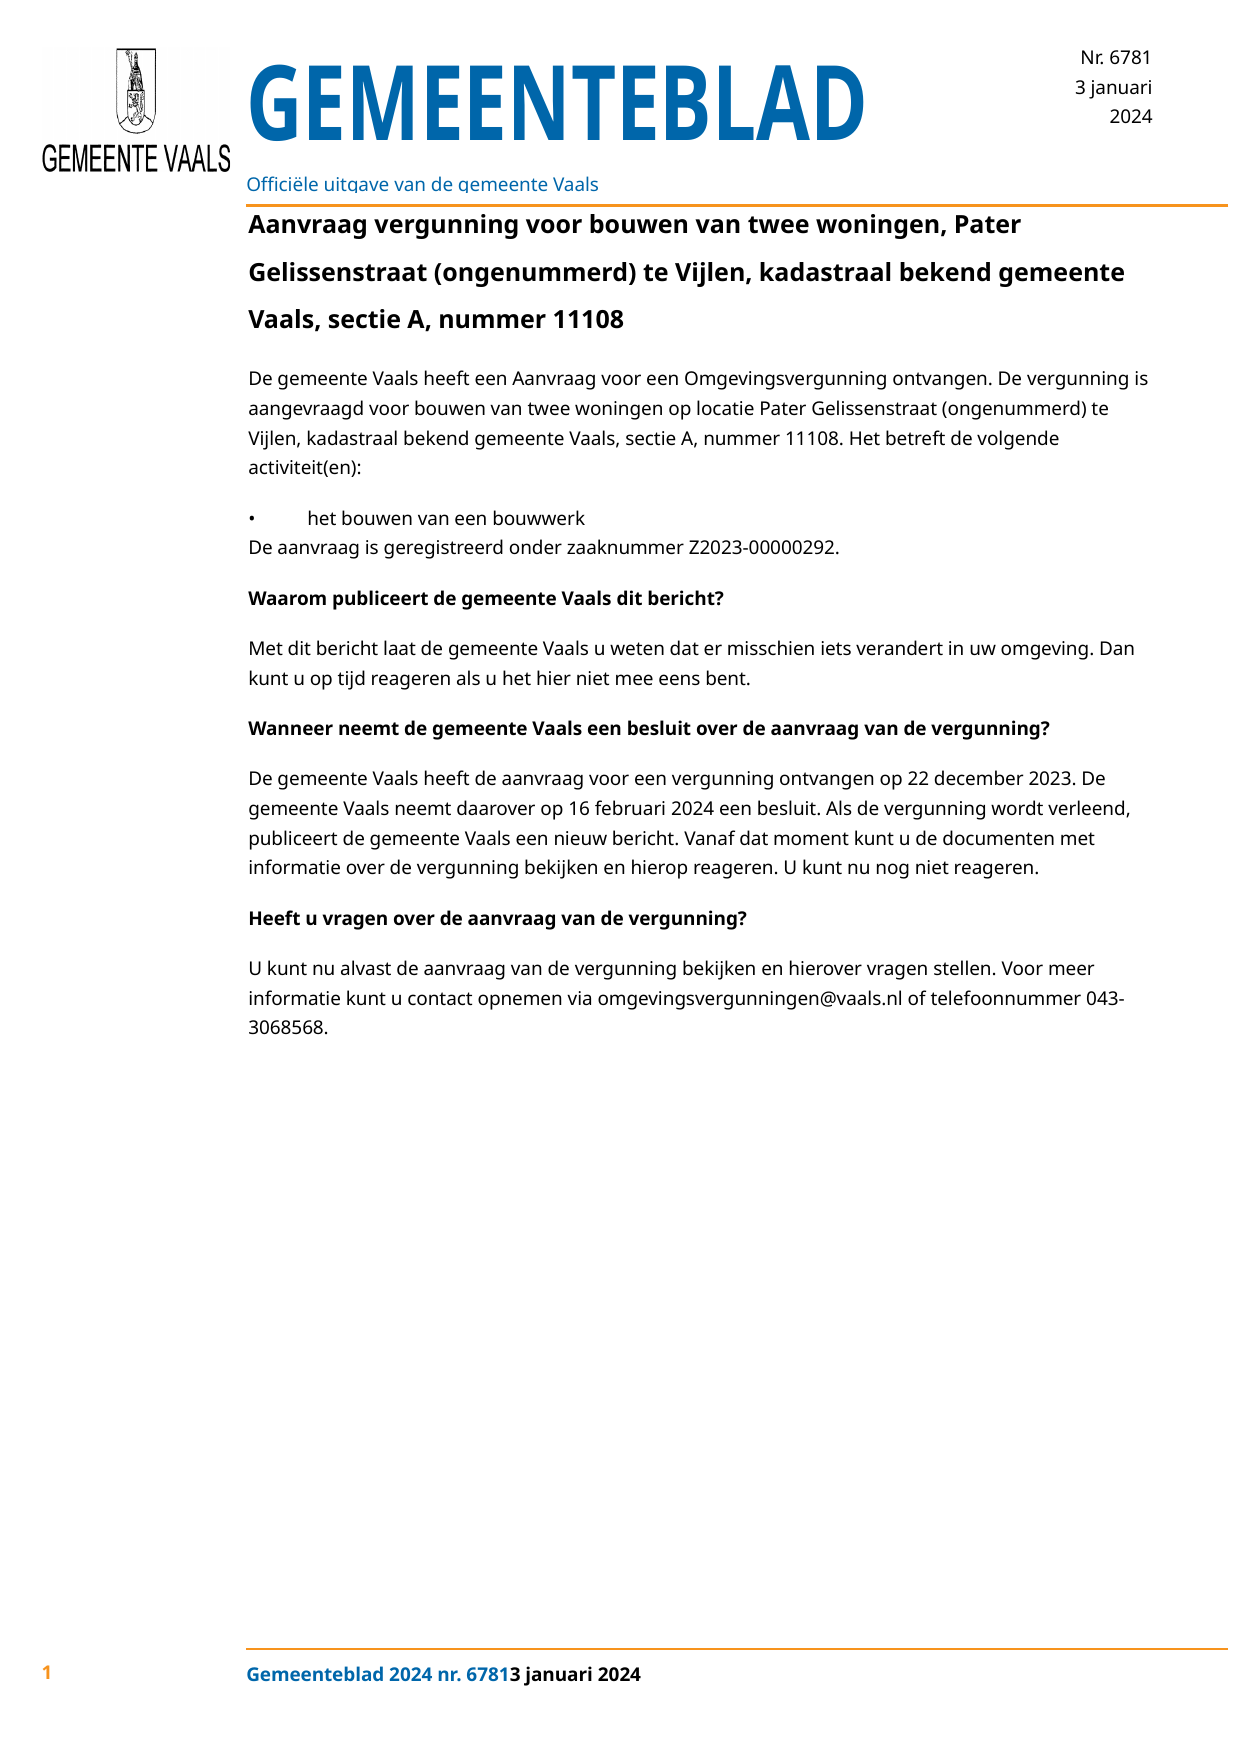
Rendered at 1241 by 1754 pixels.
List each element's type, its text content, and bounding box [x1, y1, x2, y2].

text De aanvraag is geregistreerd onder zaaknummer Z2023-00000292. [248, 534, 1152, 560]
text Met dit bericht laat de gemeente Vaals u weten dat er misschien iets verandert in uw omgeving. Dan kunt u op tijd reageren als u het hier niet mee eens bent. [248, 635, 1152, 690]
text Wanneer neemt de gemeente Vaals een besluit over de aanvraag van de vergunning? [248, 715, 1152, 741]
list het bouwen van een bouwwerk [248, 505, 1152, 530]
text De gemeente Vaals heeft de aanvraag voor een vergunning ontvangen op 22 december 2023. De gemeente Vaals neemt daarover op 16 februari 2024 een besluit. Als de vergunning wordt verleend, publiceert de gemeente Vaals een nieuw bericht. Vanaf dat moment kunt u de documenten met informatie over de vergunning bekijken en hierop reageren. U kunt nu nog niet reageren. [248, 766, 1152, 880]
text Heeft u vragen over de aanvraag van de vergunning? [248, 905, 1152, 930]
text Waarom publiceert de gemeente Vaals dit bericht? [248, 585, 1152, 610]
picture [41, 47, 231, 172]
text Aanvraag vergunning voor bouwen van twee woningen, Pater Gelissenstraat (ongenummerd) te Vijlen, kadastraal bekend gemeente Vaals, sectie A, nummer 11108 [248, 207, 1152, 336]
text De gemeente Vaals heeft een Aanvraag voor een Omgevingsvergunning ontvangen. De vergunning is aangevraagd voor bouwen van twee woningen op locatie Pater Gelissenstraat (ongenummerd) te Vijlen, kadastraal bekend gemeente Vaals, sectie A, nummer 11108. Het betreft de volgende activiteit(en): [248, 366, 1152, 480]
text U kunt nu alvast de aanvraag van de vergunning bekijken en hierover vragen stellen. Voor meer informatie kunt u contact opnemen via omgevingsvergunningen@vaals.nl of telefoonnummer 043-3068568. [248, 955, 1152, 1040]
